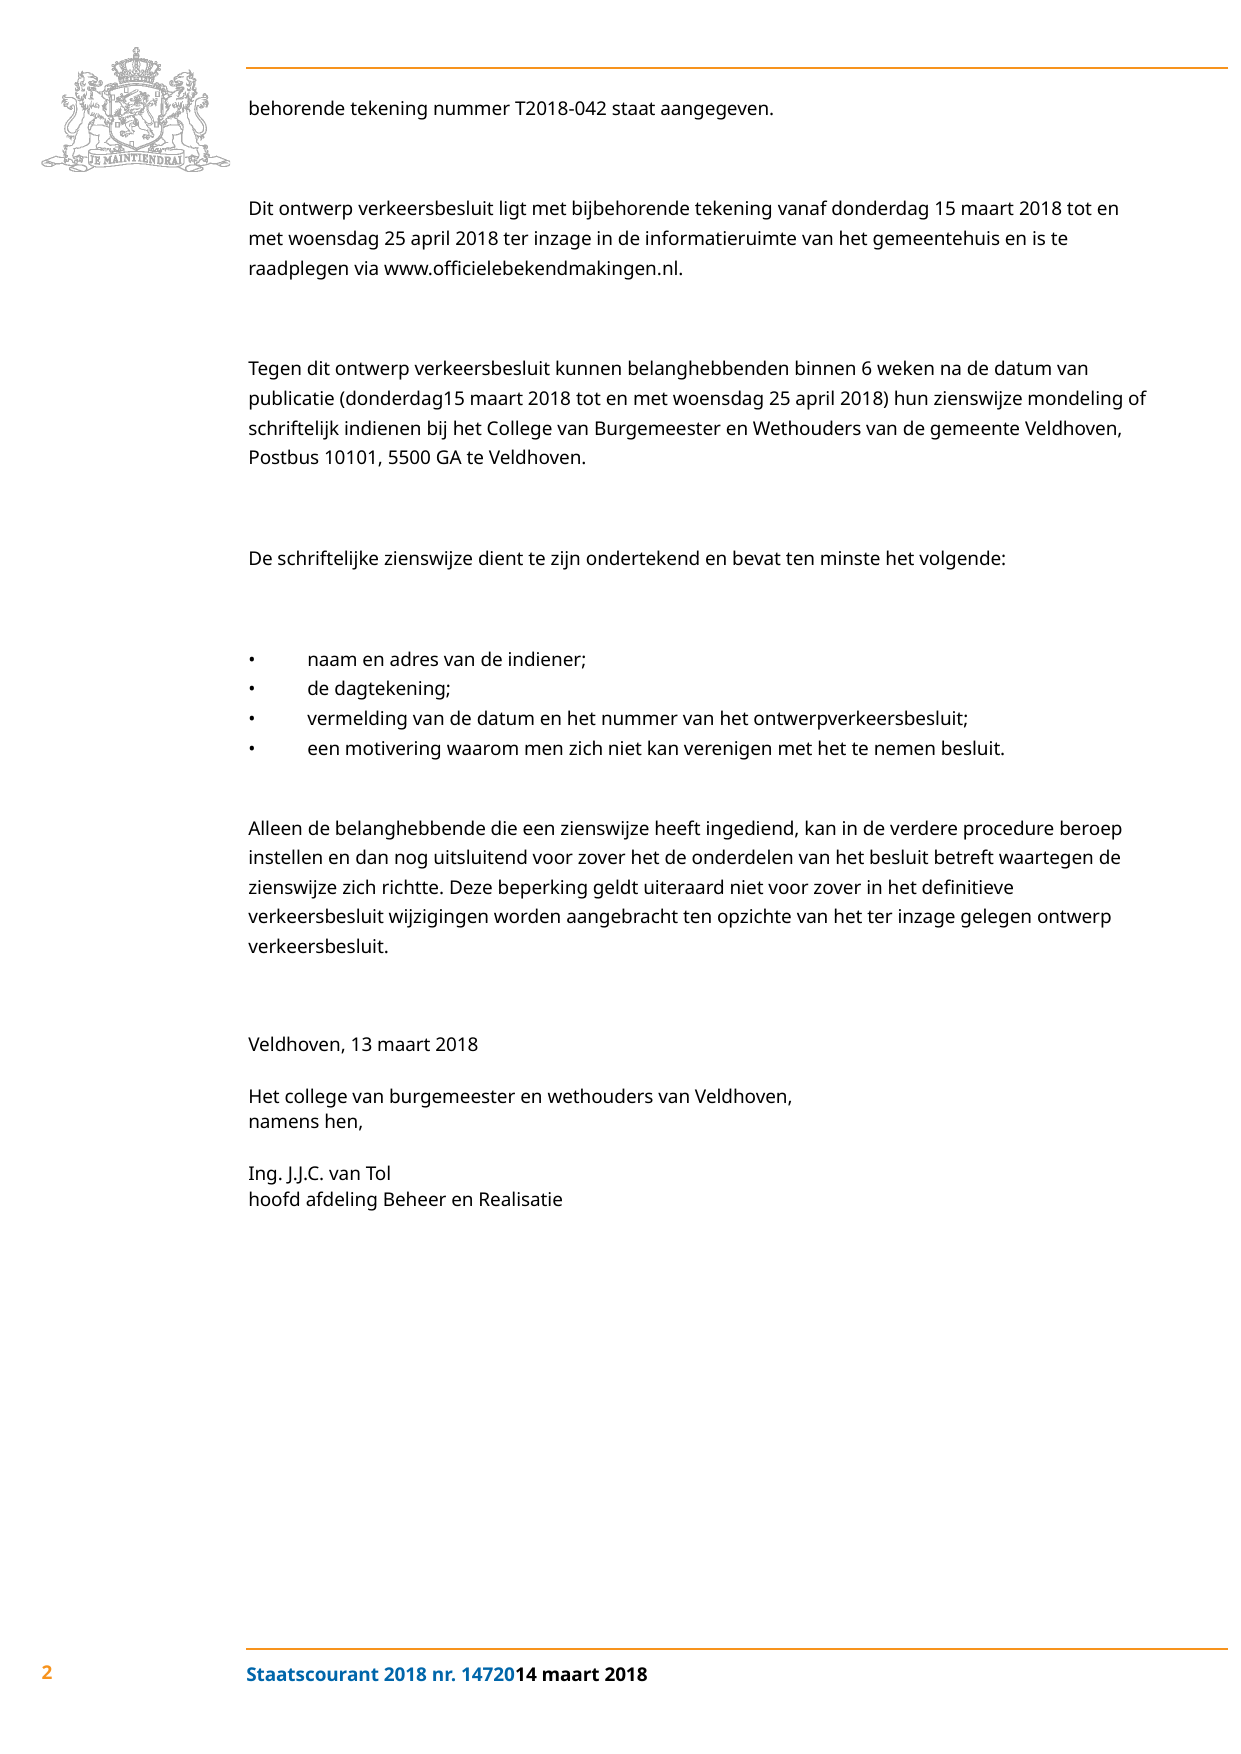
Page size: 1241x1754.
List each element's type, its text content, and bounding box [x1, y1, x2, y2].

text hoofd afdeling Beheer en Realisatie [248, 1186, 1152, 1211]
text namens hen, [248, 1108, 1152, 1134]
picture [41, 47, 231, 172]
text Het college van burgemeester en wethouders van Veldhoven, [248, 1083, 1152, 1108]
list de dagtekening; [248, 676, 1152, 701]
text Veldhoven, 13 maart 2018 [248, 1031, 1152, 1057]
text Ing. J.J.C. van Tol [248, 1160, 1152, 1186]
text Tegen dit ontwerp verkeersbesluit kunnen belanghebbenden binnen 6 weken na de datum van publicatie (donderdag15 maart 2018 tot en met woensdag 25 april 2018) hun zienswijze mondeling of schriftelijk indienen bij het College van Burgemeester en Wethouders van de gemeente Veldhoven, Postbus 10101, 5500 GA te Veldhoven. [248, 356, 1152, 470]
text Dit ontwerp verkeersbesluit ligt met bijbehorende tekening vanaf donderdag 15 maart 2018 tot en met woensdag 25 april 2018 ter inzage in de informatieruimte van het gemeentehuis en is te raadplegen via www.officielebekendmakingen.nl. [248, 196, 1152, 281]
list vermelding van de datum en het nummer van het ontwerpverkeersbesluit; [248, 705, 1152, 731]
text Alleen de belanghebbende die een zienswijze heeft ingediend, kan in de verdere procedure beroep instellen en dan nog uitsluitend voor zover het de onderdelen van het besluit betreft waartegen de zienswijze zich richtte. Deze beperking geldt uiteraard niet voor zover in het definitieve verkeersbesluit wijzigingen worden aangebracht ten opzichte van het ter inzage gelegen ontwerp verkeersbesluit. [248, 815, 1152, 959]
text De schriftelijke zienswijze dient te zijn ondertekend en bevat ten minste het volgende: [248, 545, 1152, 571]
text behorende tekening nummer T2018-042 staat aangegeven. [248, 95, 1152, 121]
list een motivering waarom men zich niet kan verenigen met het te nemen besluit. [248, 735, 1152, 761]
list naam en adres van de indiener; [248, 646, 1152, 672]
